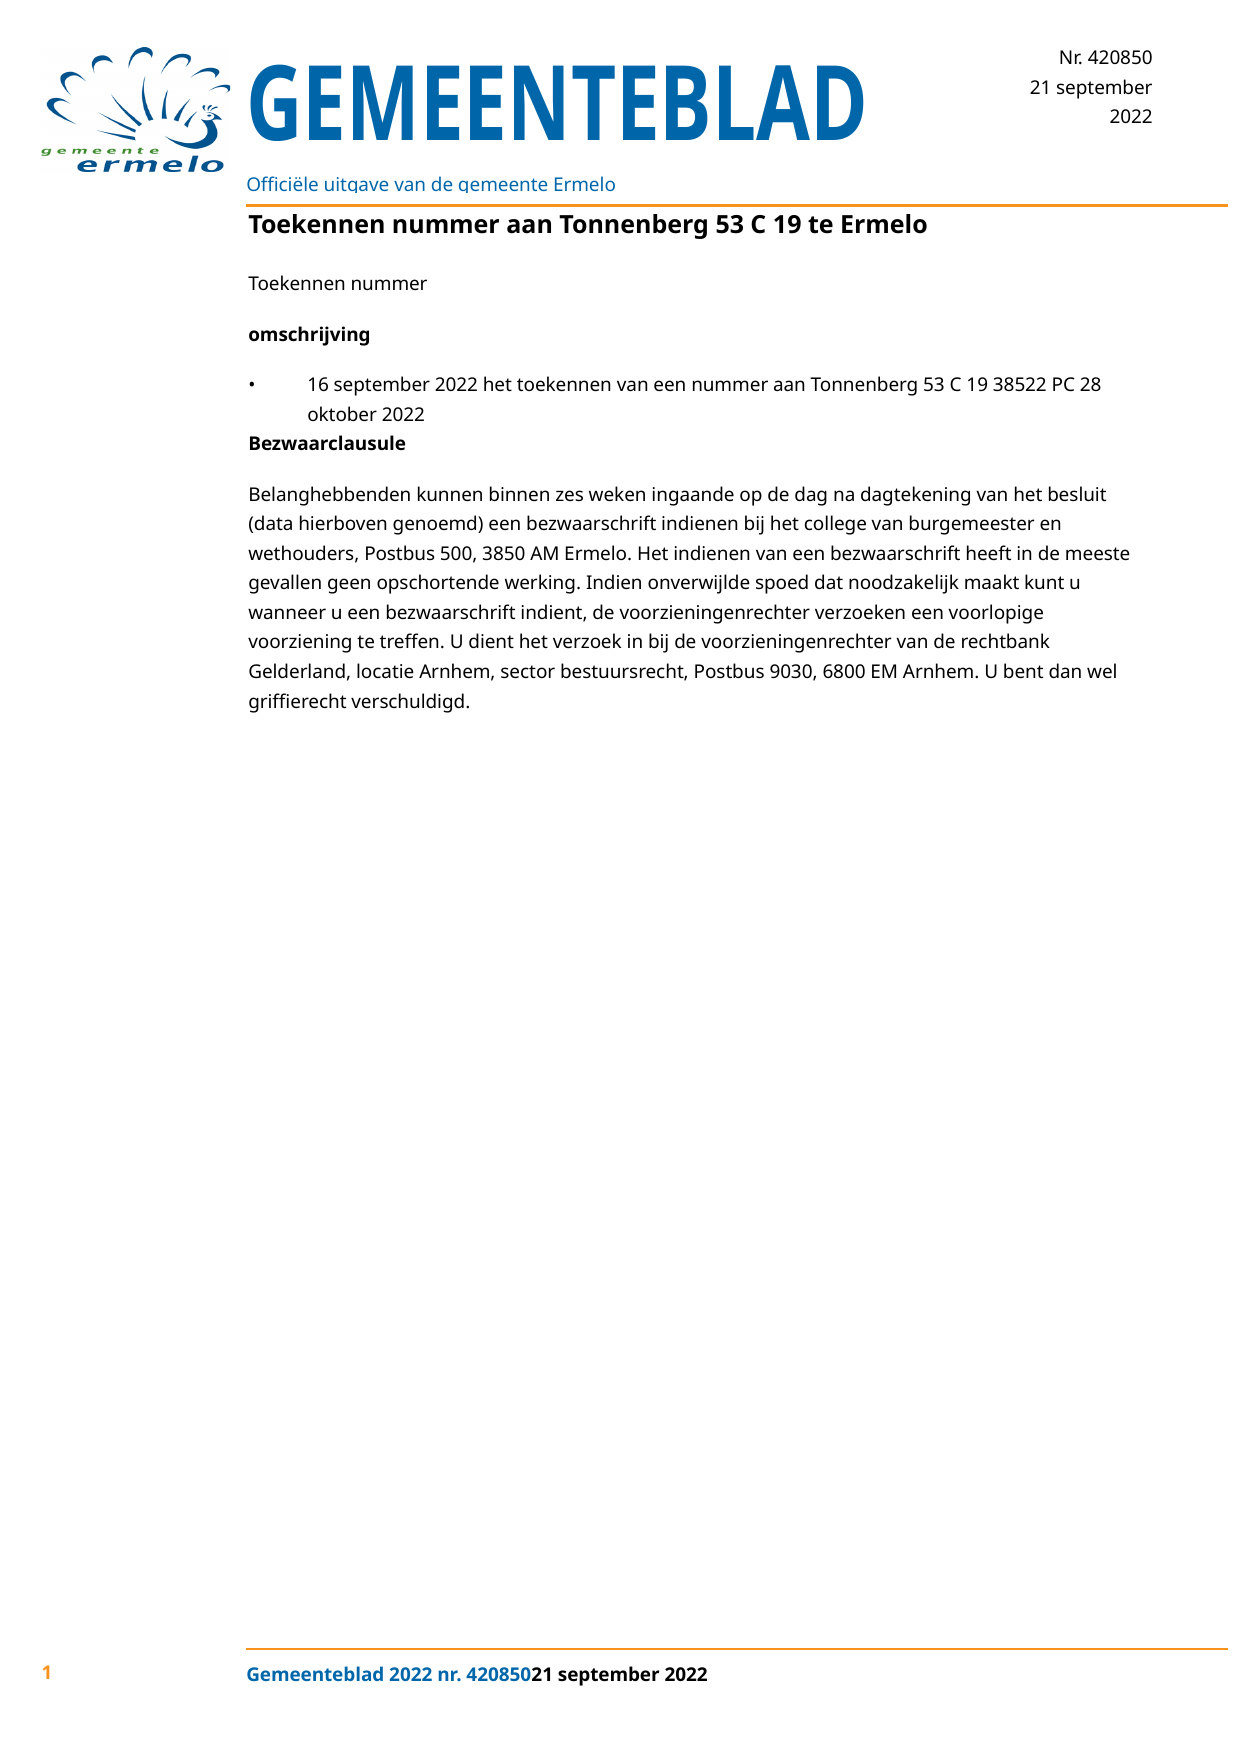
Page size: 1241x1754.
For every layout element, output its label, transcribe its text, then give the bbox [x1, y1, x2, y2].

text Toekennen nummer [248, 270, 1152, 296]
text omschrijving [248, 321, 1152, 346]
text Belanghebbenden kunnen binnen zes weken ingaande op de dag na dagtekening van het besluit (data hierboven genoemd) een bezwaarschrift indienen bij het college van burgemeester en wethouders, Postbus 500, 3850 AM Ermelo. Het indienen van een bezwaarschrift heeft in de meeste gevallen geen opschortende werking. Indien onverwijlde spoed dat noodzakelijk maakt kunt u wanneer u een bezwaarschrift indient, de voorzieningenrechter verzoeken een voorlopige voorziening te treffen. U dient het verzoek in bij de voorzieningenrechter van de rechtbank Gelderland, locatie Arnhem, sector bestuursrecht, Postbus 9030, 6800 EM Arnhem. U bent dan wel griffierecht verschuldigd. [248, 481, 1152, 713]
list 16 september 2022 het toekennen van een nummer aan Tonnenberg 53 C 19 38522 PC 28 oktober 2022 [248, 371, 1152, 426]
text Bezwaarclausule [248, 430, 1152, 456]
text Toekennen nummer aan Tonnenberg 53 C 19 te Ermelo [248, 207, 1152, 241]
picture [41, 47, 231, 172]
